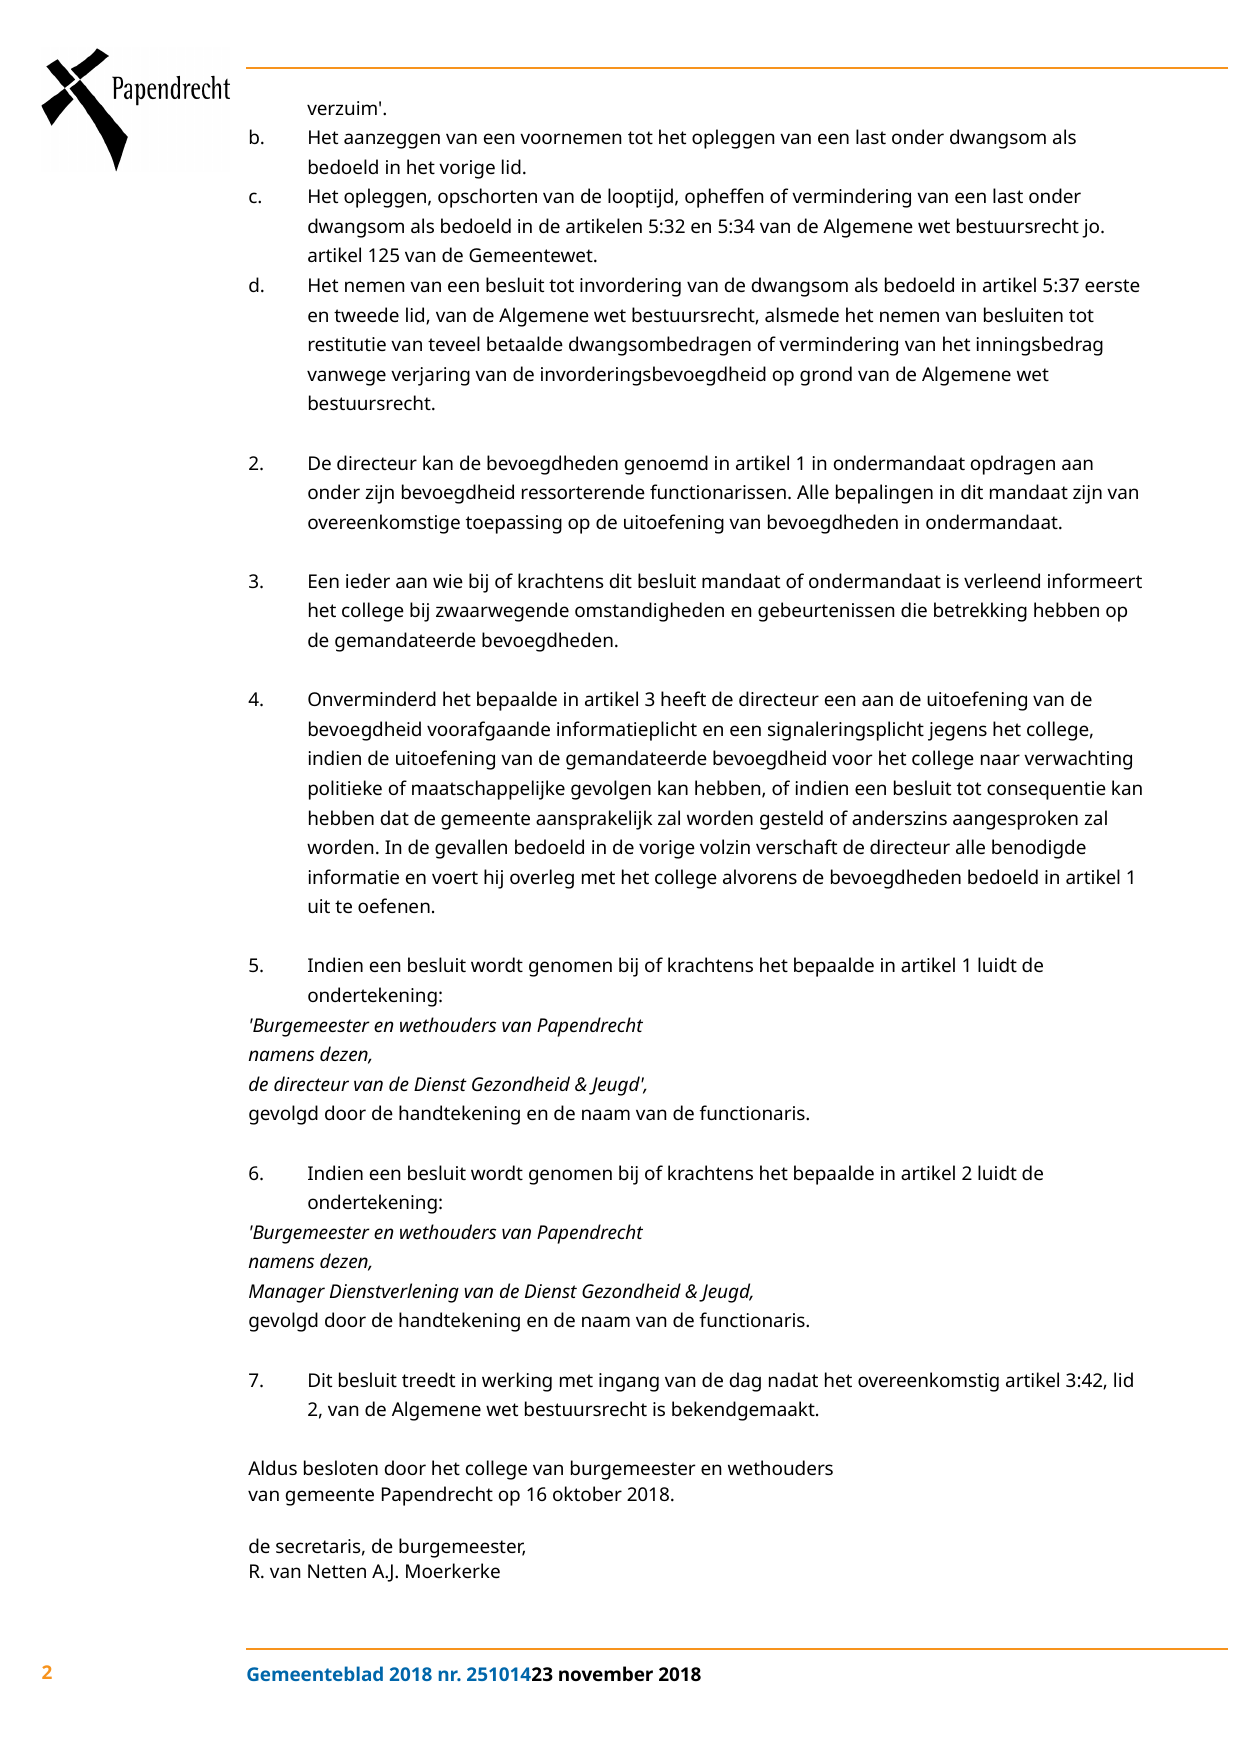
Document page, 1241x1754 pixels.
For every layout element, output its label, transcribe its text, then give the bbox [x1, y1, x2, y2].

text de directeur van de Dienst Gezondheid & Jeugd', [248, 1071, 1152, 1097]
text 'Burgemeester en wethouders van Papendrecht [248, 1219, 1152, 1245]
text gevolgd door de handtekening en de naam van de functionaris. [248, 1308, 1152, 1333]
text namens dezen, [248, 1248, 1152, 1274]
list De directeur kan de bevoegdheden genoemd in artikel 1 in ondermandaat opdragen aan onder zijn bevoegdheid ressorterende functionarissen. Alle bepalingen in dit mandaat zijn van overeenkomstige toepassing op de uitoefening van bevoegdheden in ondermandaat. [248, 450, 1152, 535]
text Manager Dienstverlening van de Dienst Gezondheid & Jeugd, [248, 1278, 1152, 1304]
list Een ieder aan wie bij of krachtens dit besluit mandaat of ondermandaat is verleend informeert het college bij zwaarwegende omstandigheden en gebeurtenissen die betrekking hebben op de gemandateerde bevoegdheden. [248, 568, 1152, 653]
text 'Burgemeester en wethouders van Papendrecht [248, 1012, 1152, 1038]
text R. van Netten A.J. Moerkerke [248, 1558, 1152, 1584]
list Het opleggen, opschorten van de looptijd, opheffen of vermindering van een last onder dwangsom als bedoeld in de artikelen 5:32 en 5:34 van de Algemene wet bestuursrecht jo. artikel 125 van de Gemeentewet. [248, 183, 1152, 268]
text namens dezen, [248, 1041, 1152, 1067]
list verzuim'. [248, 95, 1152, 121]
text gevolgd door de handtekening en de naam van de functionaris. [248, 1101, 1152, 1126]
list Het aanzeggen van een voornemen tot het opleggen van een last onder dwangsom als bedoeld in het vorige lid. [248, 124, 1152, 180]
text van gemeente Papendrecht op 16 oktober 2018. [248, 1481, 1152, 1507]
list Het nemen van een besluit tot invordering van de dwangsom als bedoeld in artikel 5:37 eerste en tweede lid, van de Algemene wet bestuursrecht, alsmede het nemen van besluiten tot restitutie van teveel betaalde dwangsombedragen of vermindering van het inningsbedrag vanwege verjaring van de invorderingsbevoegdheid op grond van de Algemene wet bestuursrecht. [248, 272, 1152, 416]
picture [41, 47, 231, 172]
list Dit besluit treedt in werking met ingang van de dag nadat het overeenkomstig artikel 3:42, lid 2, van de Algemene wet bestuursrecht is bekendgemaakt. [248, 1367, 1152, 1422]
list Indien een besluit wordt genomen bij of krachtens het bepaalde in artikel 2 luidt de ondertekening: [248, 1160, 1152, 1215]
list Indien een besluit wordt genomen bij of krachtens het bepaalde in artikel 1 luidt de ondertekening: [248, 953, 1152, 1008]
text de secretaris, de burgemeester, [248, 1533, 1152, 1558]
text Aldus besloten door het college van burgemeester en wethouders [248, 1456, 1152, 1481]
list Onverminderd het bepaalde in artikel 3 heeft de directeur een aan de uitoefening van de bevoegdheid voorafgaande informatieplicht en een signaleringsplicht jegens het college, indien de uitoefening van de gemandateerde bevoegdheid voor het college naar verwachting politieke of maatschappelijke gevolgen kan hebben, of indien een besluit tot consequentie kan hebben dat de gemeente aansprakelijk zal worden gesteld of anderszins aangesproken zal worden. In de gevallen bedoeld in de vorige volzin verschaft de directeur alle benodigde informatie en voert hij overleg met het college alvorens de bevoegdheden bedoeld in artikel 1 uit te oefenen. [248, 686, 1152, 919]
